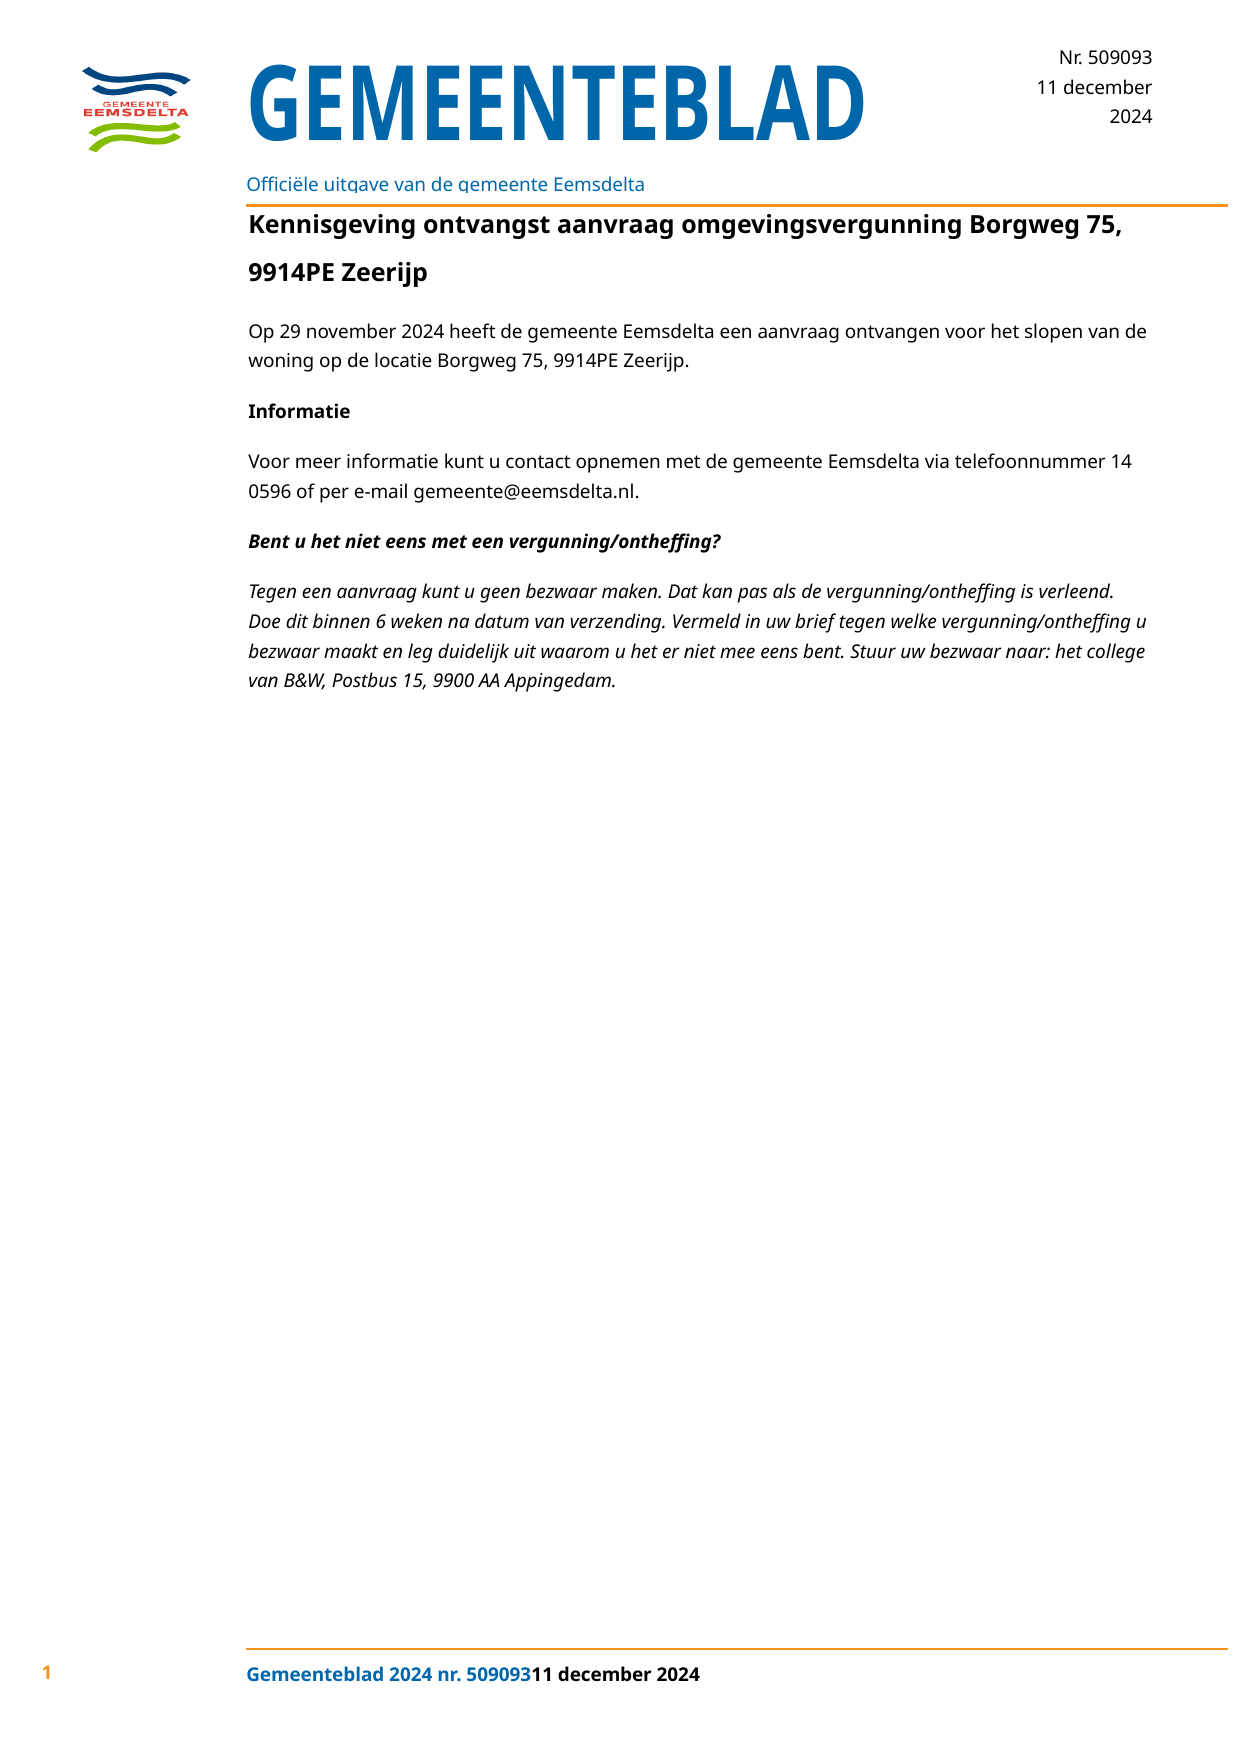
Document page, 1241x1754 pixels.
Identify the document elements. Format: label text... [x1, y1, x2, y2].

picture [41, 47, 231, 172]
text Tegen een aanvraag kunt u geen bezwaar maken. Dat kan pas als de vergunning/ontheffing is verleend. Doe dit binnen 6 weken na datum van verzending. Vermeld in uw brief tegen welke vergunning/ontheffing u bezwaar maakt en leg duidelijk uit waarom u het er niet mee eens bent. Stuur uw bezwaar naar: het college van B&W, Postbus 15, 9900 AA Appingedam. [248, 579, 1152, 693]
text Voor meer informatie kunt u contact opnemen met de gemeente Eemsdelta via telefoonnummer 14 0596 of per e-mail gemeente@eemsdelta.nl. [248, 448, 1152, 504]
text Informatie [248, 398, 1152, 424]
text Bent u het niet eens met een vergunning/ontheffing? [248, 528, 1152, 554]
text Kennisgeving ontvangst aanvraag omgevingsvergunning Borgweg 75, 9914PE Zeerijp [248, 207, 1152, 288]
text Op 29 november 2024 heeft de gemeente Eemsdelta een aanvraag ontvangen voor het slopen van de woning op de locatie Borgweg 75, 9914PE Zeerijp. [248, 318, 1152, 373]
